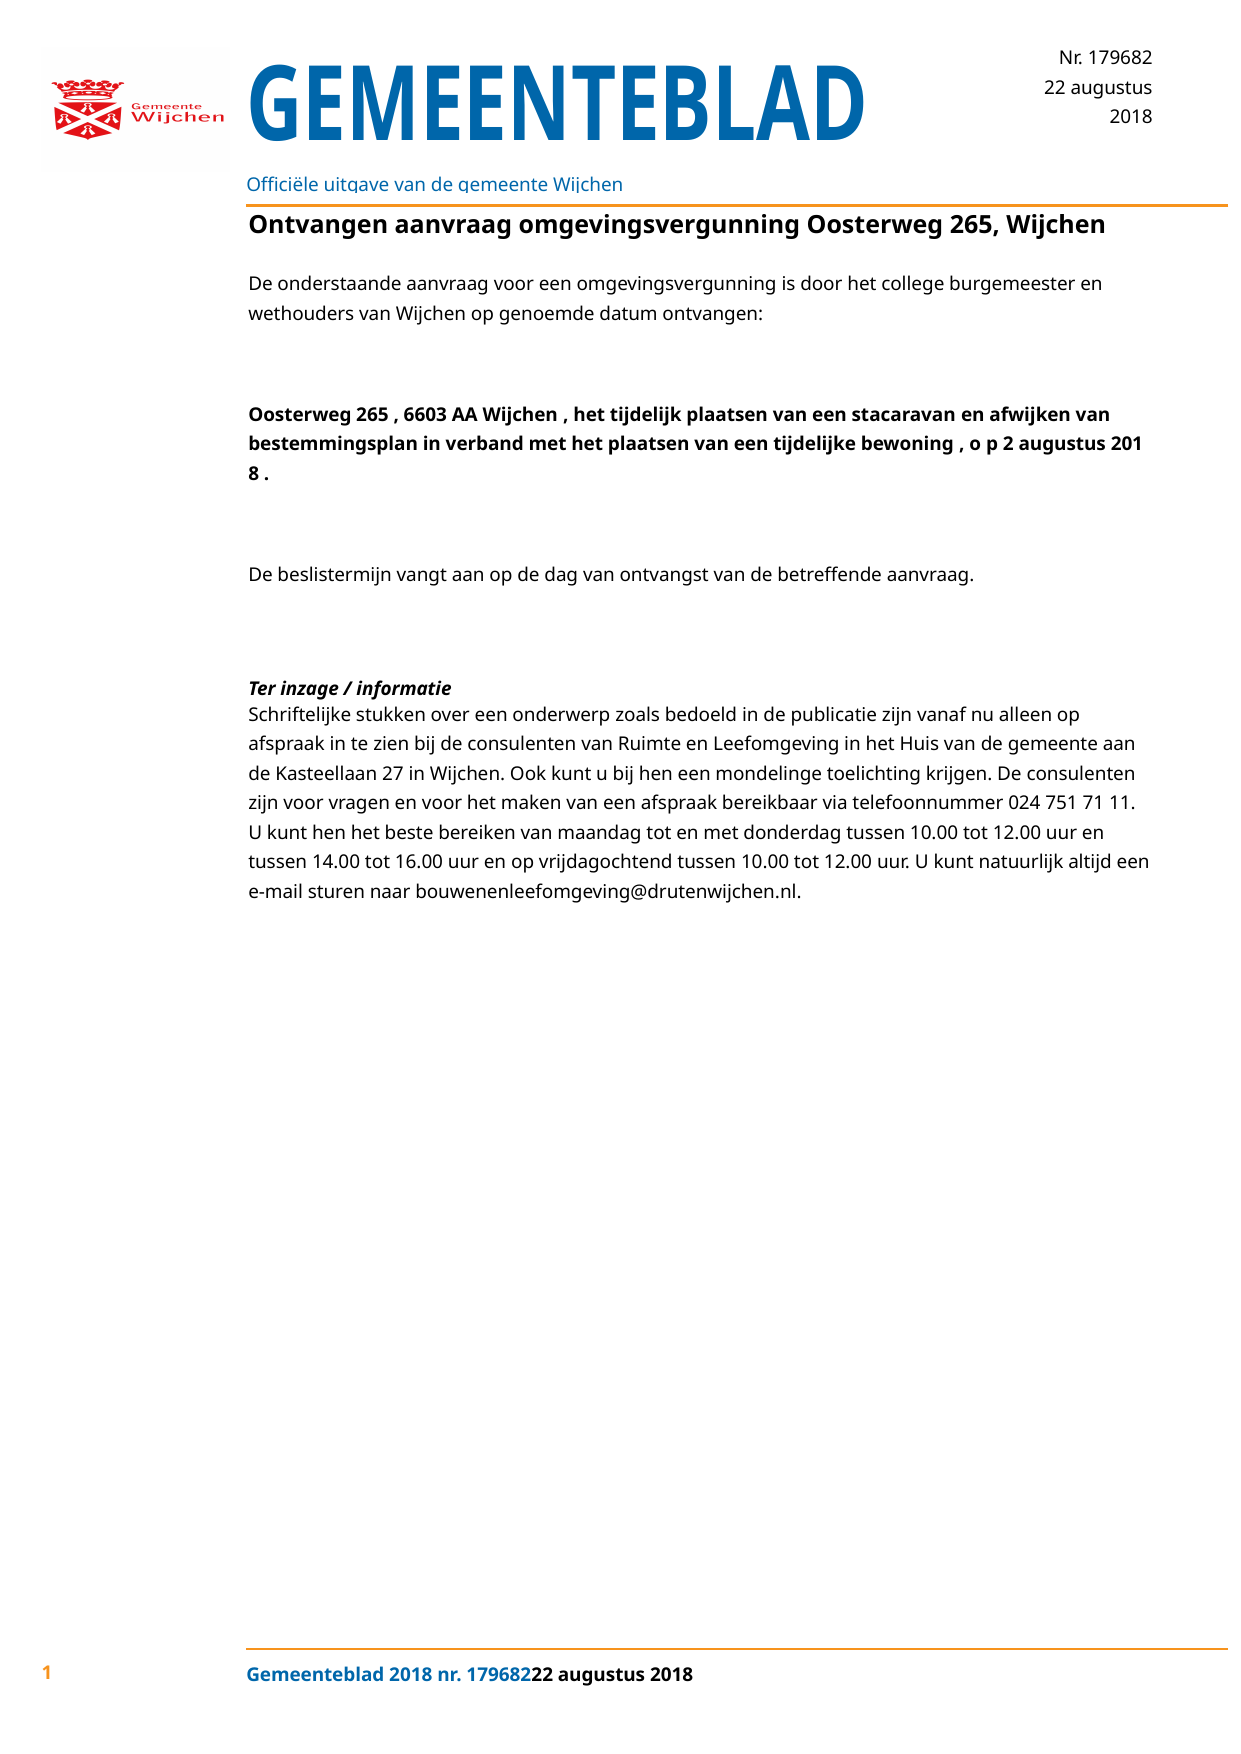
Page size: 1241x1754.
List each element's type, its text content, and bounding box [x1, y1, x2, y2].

text Schriftelijke stukken over een onderwerp zoals bedoeld in de publicatie zijn vanaf nu alleen op afspraak in te zien bij de consulenten van Ruimte en Leefomgeving in het Huis van de gemeente aan de Kasteellaan 27 in Wijchen. Ook kunt u bij hen een mondelinge toelichting krijgen. De consulenten zijn voor vragen en voor het maken van een afspraak bereikbaar via telefoonnummer 024 751 71 11. U kunt hen het beste bereiken van maandag tot en met donderdag tussen 10.00 tot 12.00 uur en tussen 14.00 tot 16.00 uur en op vrijdagochtend tussen 10.00 tot 12.00 uur. U kunt natuurlijk altijd een e-mail sturen naar bouwenenleefomgeving@drutenwijchen.nl. [248, 701, 1152, 904]
text Oosterweg 265 , 6603 AA Wijchen , het tijdelijk plaatsen van een stacaravan en afwijken van bestemmingsplan in verband met het plaatsen van een tijdelijke bewoning , o p 2 augustus 201 8 . [248, 401, 1152, 486]
text Ter inzage / informatie [248, 675, 1152, 701]
text De beslistermijn vangt aan op de dag van ontvangst van de betreffende aanvraag. [248, 561, 1152, 586]
picture [41, 47, 231, 172]
text Ontvangen aanvraag omgevingsvergunning Oosterweg 265, Wijchen [248, 207, 1152, 241]
text De onderstaande aanvraag voor een omgevingsvergunning is door het college burgemeester en wethouders van Wijchen op genoemde datum ontvangen: [248, 270, 1152, 326]
